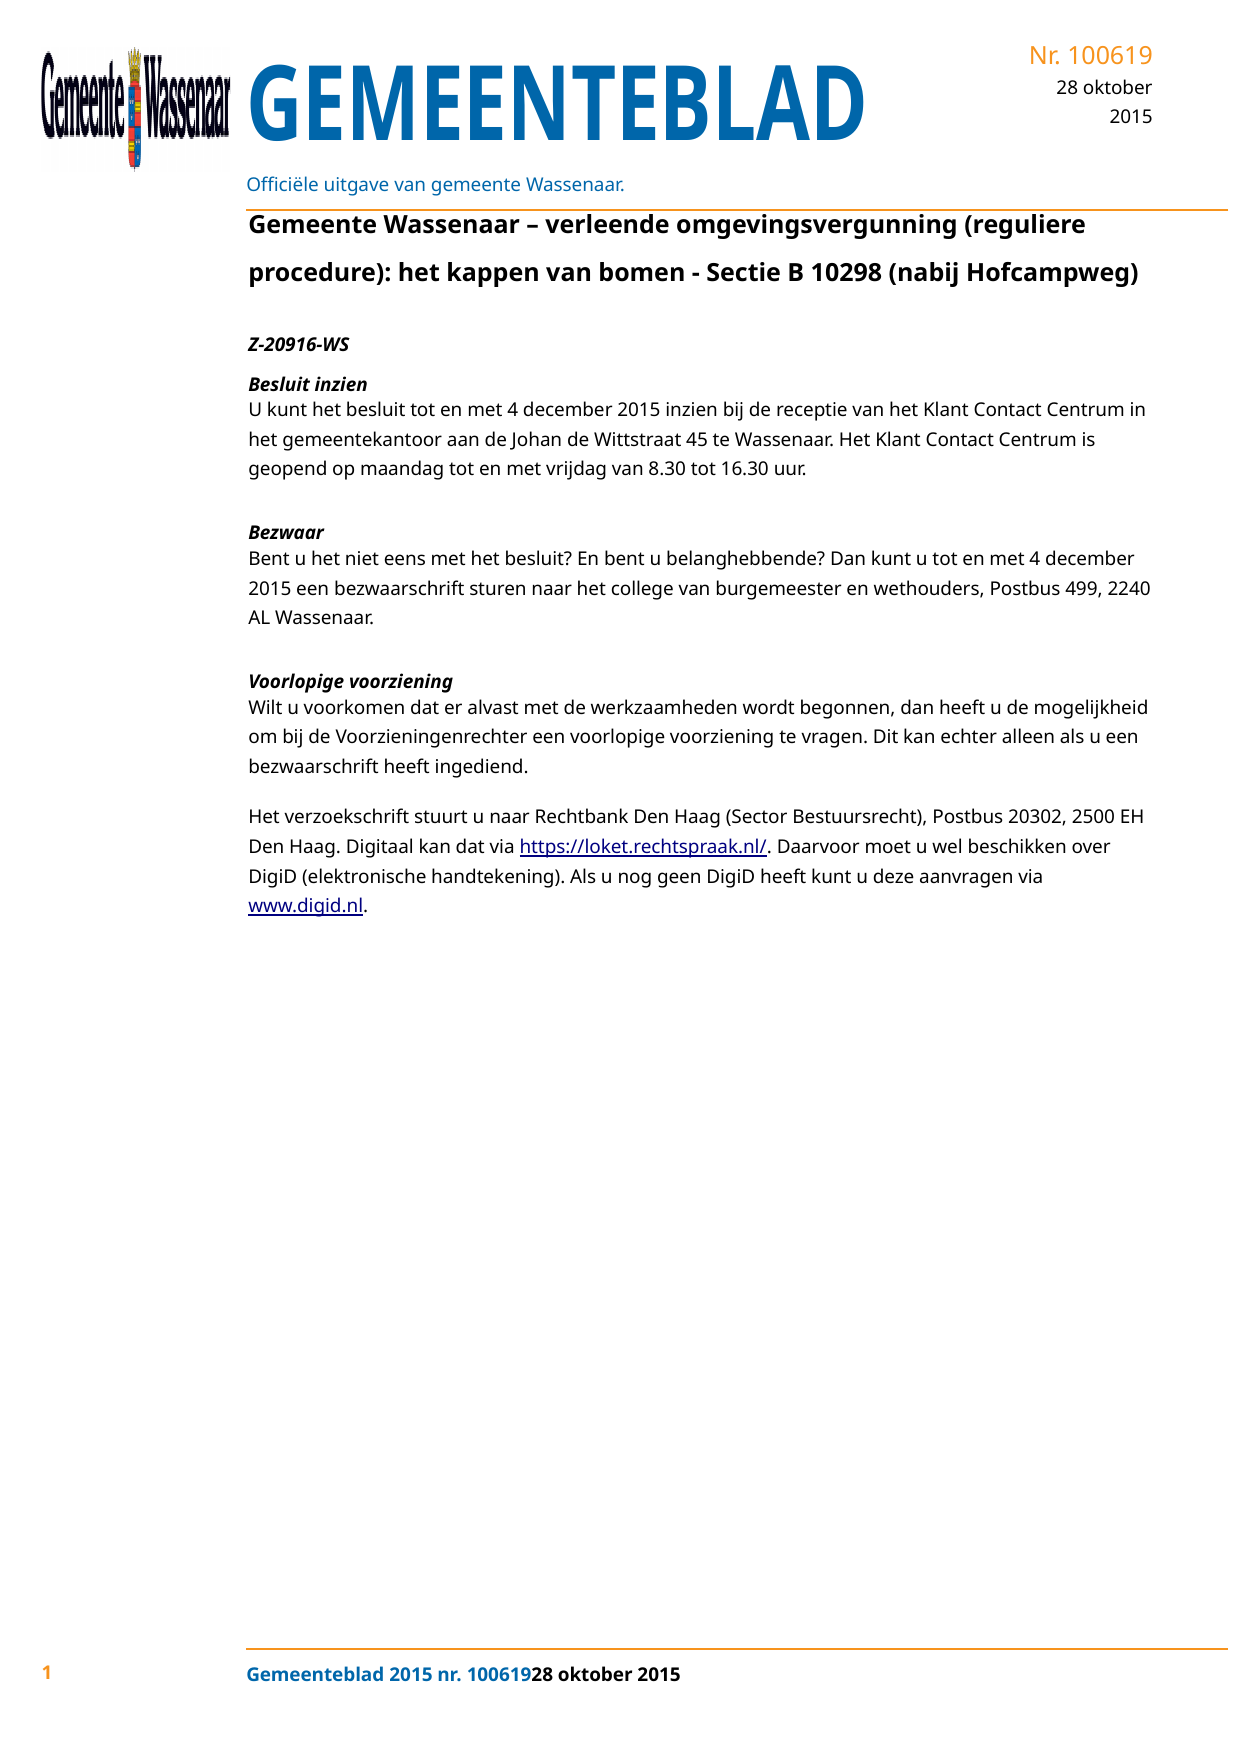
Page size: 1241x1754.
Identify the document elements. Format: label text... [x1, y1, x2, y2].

text Z-20916-WS [248, 331, 1152, 357]
text Gemeente Wassenaar – verleende omgevingsvergunning (reguliere procedure): het kappen van bomen - Sectie B 10298 (nabij Hofcampweg) [248, 211, 1152, 288]
text Wilt u voorkomen dat er alvast met de werkzaamheden wordt begonnen, dan heeft u de mogelijkheid om bij de Voorzieningenrechter een voorlopige voorziening te vragen. Dit kan echter alleen als u een bezwaarschrift heeft ingediend. [248, 694, 1152, 779]
text Bent u het niet eens met het besluit? En bent u belanghebbende? Dan kunt u tot en met 4 december 2015 een bezwaarschrift sturen naar het college van burgemeester en wethouders, Postbus 499, 2240 AL Wassenaar. [248, 545, 1152, 630]
text Het verzoekschrift stuurt u naar Rechtbank Den Haag (Sector Bestuursrecht), Postbus 20302, 2500 EH Den Haag. Digitaal kan dat via https://loket.rechtspraak.nl/. Daarvoor moet u wel beschikken over DigiD (elektronische handtekening). Als u nog geen DigiD heeft kunt u deze aanvragen via www.digid.nl. [248, 804, 1152, 918]
text Bezwaar [248, 519, 1152, 545]
picture [41, 47, 231, 172]
text Voorlopige voorziening [248, 668, 1152, 694]
text Besluit inzien [248, 371, 1152, 396]
text U kunt het besluit tot en met 4 december 2015 inzien bij de receptie van het Klant Contact Centrum in het gemeentekantoor aan de Johan de Wittstraat 45 te Wassenaar. Het Klant Contact Centrum is geopend op maandag tot en met vrijdag van 8.30 tot 16.30 uur. [248, 396, 1152, 481]
